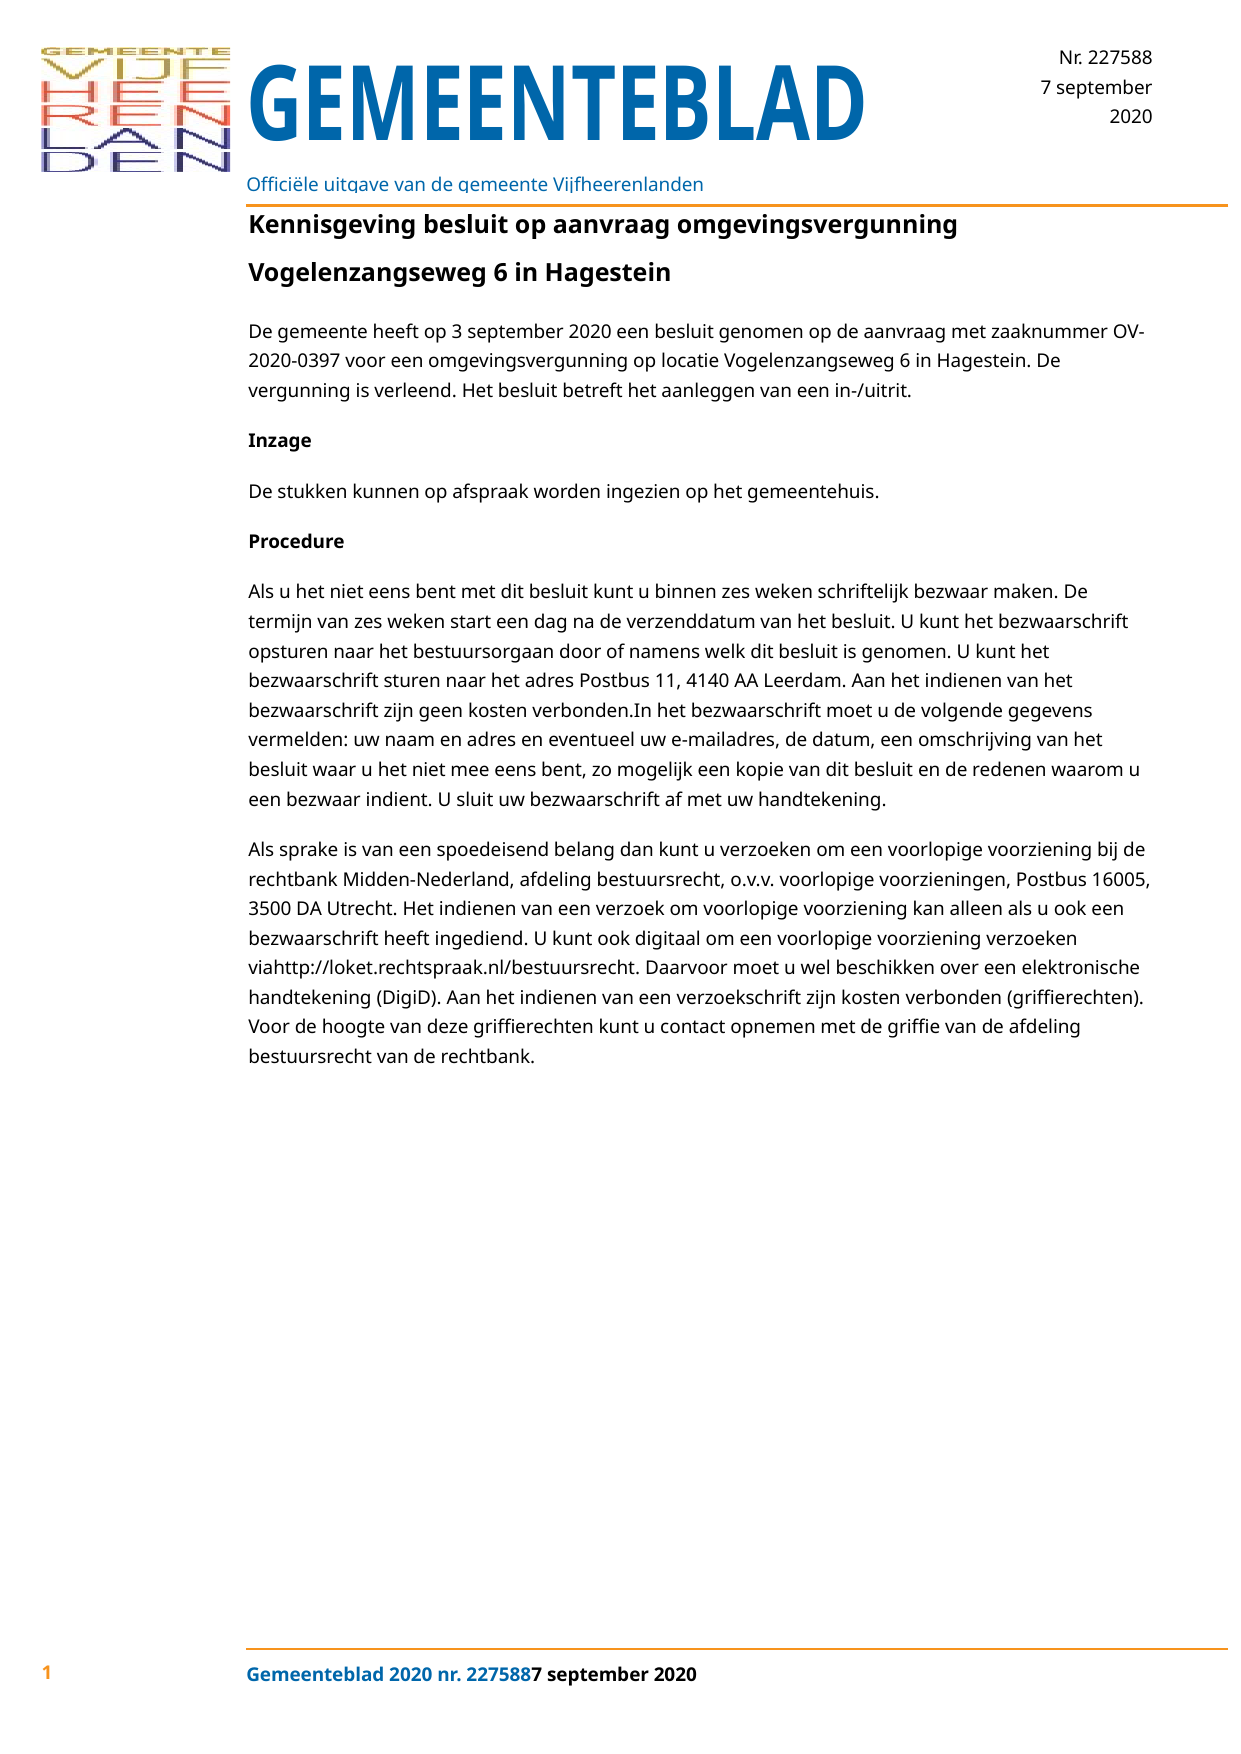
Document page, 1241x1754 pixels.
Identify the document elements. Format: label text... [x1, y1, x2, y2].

text De gemeente heeft op 3 september 2020 een besluit genomen op de aanvraag met zaaknummer OV-2020-0397 voor een omgevingsvergunning op locatie Vogelenzangseweg 6 in Hagestein. De vergunning is verleend. Het besluit betreft het aanleggen van een in-/uitrit. [248, 318, 1152, 403]
text Kennisgeving besluit op aanvraag omgevingsvergunning Vogelenzangseweg 6 in Hagestein [248, 207, 1152, 288]
text Als u het niet eens bent met dit besluit kunt u binnen zes weken schriftelijk bezwaar maken. De termijn van zes weken start een dag na de verzenddatum van het besluit. U kunt het bezwaarschrift opsturen naar het bestuursorgaan door of namens welk dit besluit is genomen. U kunt het bezwaarschrift sturen naar het adres Postbus 11, 4140 AA Leerdam. Aan het indienen van het bezwaarschrift zijn geen kosten verbonden.In het bezwaarschrift moet u de volgende gegevens vermelden: uw naam en adres en eventueel uw e-mailadres, de datum, een omschrijving van het besluit waar u het niet mee eens bent, zo mogelijk een kopie van dit besluit en de redenen waarom u een bezwaar indient. U sluit uw bezwaarschrift af met uw handtekening. [248, 579, 1152, 812]
text De stukken kunnen op afspraak worden ingezien op het gemeentehuis. [248, 478, 1152, 504]
text Inzage [248, 427, 1152, 453]
text Als sprake is van een spoedeisend belang dan kunt u verzoeken om een voorlopige voorziening bij de rechtbank Midden-Nederland, afdeling bestuursrecht, o.v.v. voorlopige voorzieningen, Postbus 16005, 3500 DA Utrecht. Het indienen van een verzoek om voorlopige voorziening kan alleen als u ook een bezwaarschrift heeft ingediend. U kunt ook digitaal om een voorlopige voorziening verzoeken viahttp://loket.rechtspraak.nl/bestuursrecht. Daarvoor moet u wel beschikken over een elektronische handtekening (DigiD). Aan het indienen van een verzoekschrift zijn kosten verbonden (griffierechten). Voor de hoogte van deze griffierechten kunt u contact opnemen met de griffie van de afdeling bestuursrecht van de rechtbank. [248, 836, 1152, 1069]
text Procedure [248, 528, 1152, 554]
picture [41, 47, 231, 172]
